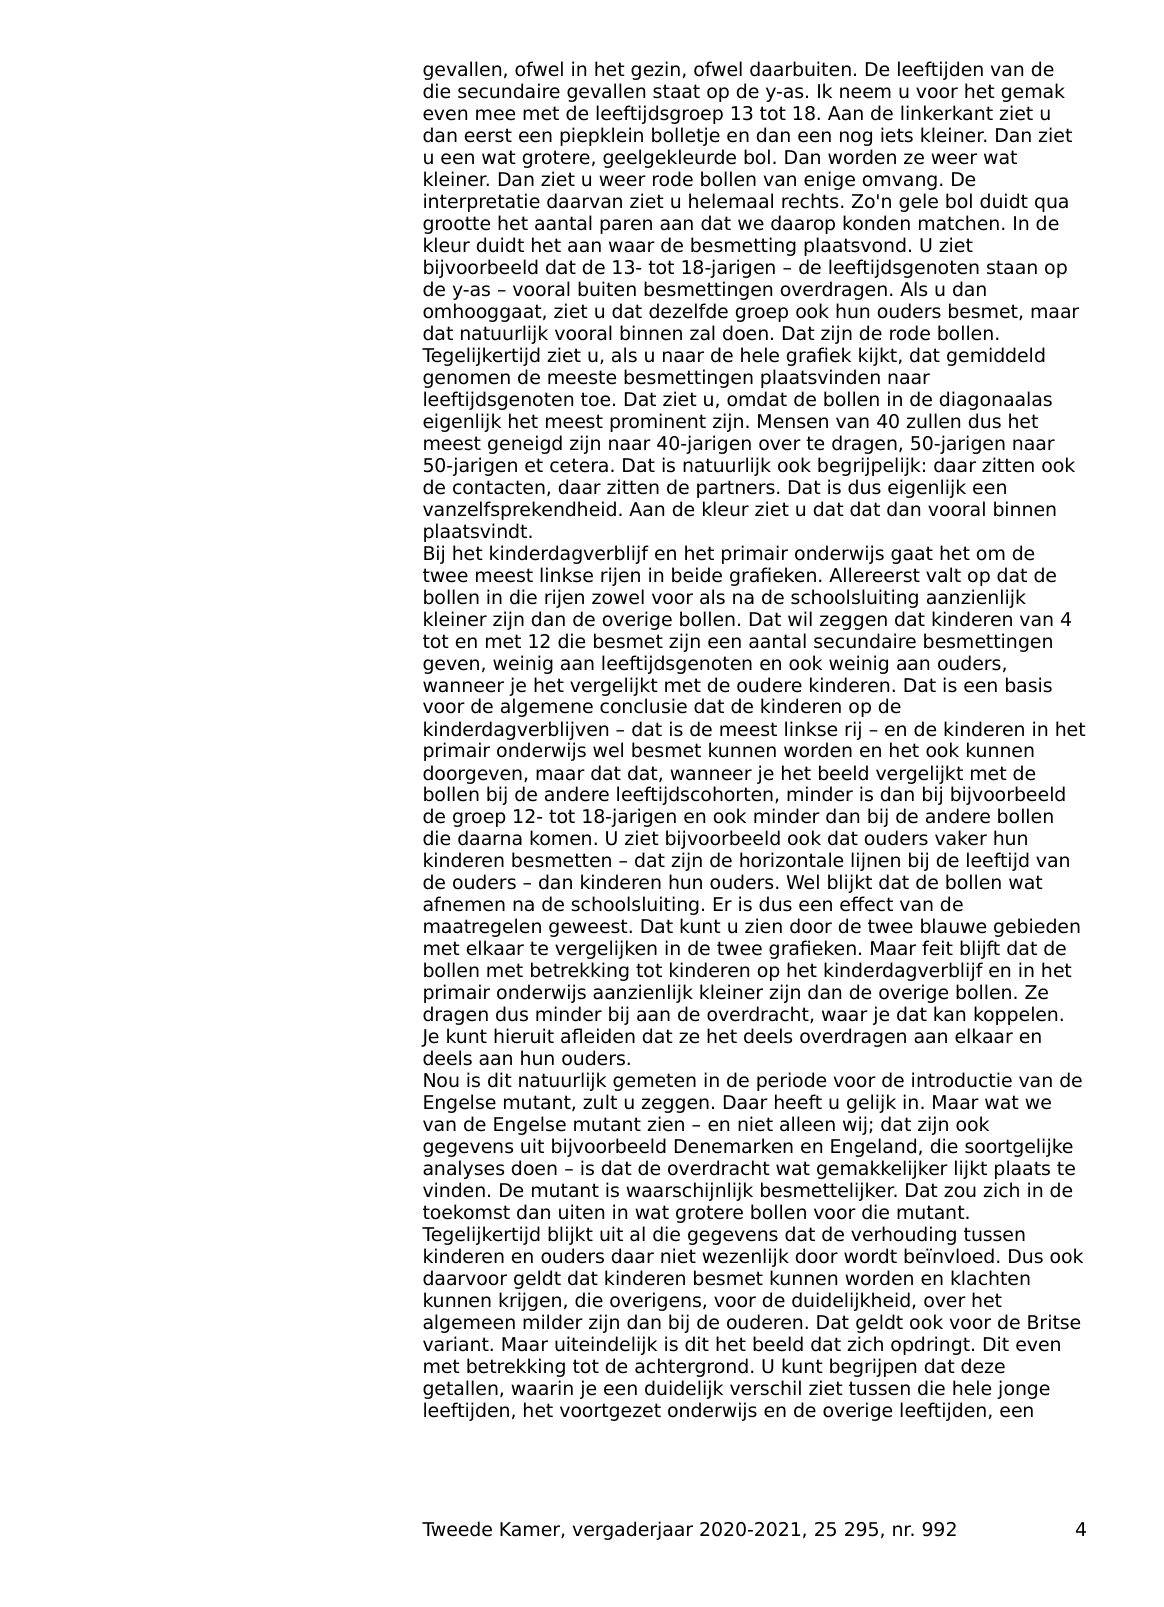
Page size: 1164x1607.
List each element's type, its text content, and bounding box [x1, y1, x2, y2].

text gevallen, ofwel in het gezin, ofwel daarbuiten. De leeftijden van de die secundaire gevallen staat op de y-as. Ik neem u voor het gemak even mee met de leeftijdsgroep 13 tot 18. Aan de linkerkant ziet u dan eerst een piepklein bolletje en dan een nog iets kleiner. Dan ziet u een wat grotere, geelgekleurde bol. Dan worden ze weer wat kleiner. Dan ziet u weer rode bollen van enige omvang. De interpretatie daarvan ziet u helemaal rechts. Zo'n gele bol duidt qua grootte het aantal paren aan dat we daarop konden matchen. In de kleur duidt het aan waar de besmetting plaatsvond. U ziet bijvoorbeeld dat de 13- tot 18-jarigen – de leeftijdsgenoten staan op de y-as – vooral buiten besmettingen overdragen. Als u dan omhooggaat, ziet u dat dezelfde groep ook hun ouders besmet, maar dat natuurlijk vooral binnen zal doen. Dat zijn de rode bollen. [422, 59, 1087, 345]
text Tegelijkertijd ziet u, als u naar de hele grafiek kijkt, dat gemiddeld genomen de meeste besmettingen plaatsvinden naar leeftijdsgenoten toe. Dat ziet u, omdat de bollen in de diagonaalas eigenlijk het meest prominent zijn. Mensen van 40 zullen dus het meest geneigd zijn naar 40-jarigen over te dragen, 50-jarigen naar 50-jarigen et cetera. Dat is natuurlijk ook begrijpelijk: daar zitten ook de contacten, daar zitten de partners. Dat is dus eigenlijk een vanzelfsprekendheid. Aan de kleur ziet u dat dat dan vooral binnen plaatsvindt. [422, 345, 1087, 543]
text Bij het kinderdagverblijf en het primair onderwijs gaat het om de twee meest linkse rijen in beide grafieken. Allereerst valt op dat de bollen in die rijen zowel voor als na de schoolsluiting aanzienlijk kleiner zijn dan de overige bollen. Dat wil zeggen dat kinderen van 4 tot en met 12 die besmet zijn een aantal secundaire besmettingen geven, weinig aan leeftijdsgenoten en ook weinig aan ouders, wanneer je het vergelijkt met de oudere kinderen. Dat is een basis voor de algemene conclusie dat de kinderen op de kinderdagverblijven – dat is de meest linkse rij – en de kinderen in het primair onderwijs wel besmet kunnen worden en het ook kunnen doorgeven, maar dat dat, wanneer je het beeld vergelijkt met de bollen bij de andere leeftijdscohorten, minder is dan bij bijvoorbeeld de groep 12- tot 18-jarigen en ook minder dan bij de andere bollen die daarna komen. U ziet bijvoorbeeld ook dat ouders vaker hun kinderen besmetten – dat zijn de horizontale lijnen bij de leeftijd van de ouders – dan kinderen hun ouders. Wel blijkt dat de bollen wat afnemen na de schoolsluiting. Er is dus een effect van de maatregelen geweest. Dat kunt u zien door de twee blauwe gebieden met elkaar te vergelijken in de twee grafieken. Maar feit blijft dat de bollen met betrekking tot kinderen op het kinderdagverblijf en in het primair onderwijs aanzienlijk kleiner zijn dan de overige bollen. Ze dragen dus minder bij aan de overdracht, waar je dat kan koppelen. Je kunt hieruit afleiden dat ze het deels overdragen aan elkaar en deels aan hun ouders. [422, 543, 1087, 1070]
text Nou is dit natuurlijk gemeten in de periode voor de introductie van de Engelse mutant, zult u zeggen. Daar heeft u gelijk in. Maar wat we van de Engelse mutant zien – en niet alleen wij; dat zijn ook gegevens uit bijvoorbeeld Denemarken en Engeland, die soortgelijke analyses doen – is dat de overdracht wat gemakkelijker lijkt plaats te vinden. De mutant is waarschijnlijk besmettelijker. Dat zou zich in de toekomst dan uiten in wat grotere bollen voor die mutant. Tegelijkertijd blijkt uit al die gegevens dat de verhouding tussen kinderen en ouders daar niet wezenlijk door wordt beïnvloed. Dus ook daarvoor geldt dat kinderen besmet kunnen worden en klachten kunnen krijgen, die overigens, voor de duidelijkheid, over het algemeen milder zijn dan bij de ouderen. Dat geldt ook voor de Britse variant. Maar uiteindelijk is dit het beeld dat zich opdringt. Dit even met betrekking tot de achtergrond. U kunt begrijpen dat deze getallen, waarin je een duidelijk verschil ziet tussen die hele jonge leeftijden, het voortgezet onderwijs en de overige leeftijden, een [422, 1070, 1087, 1422]
